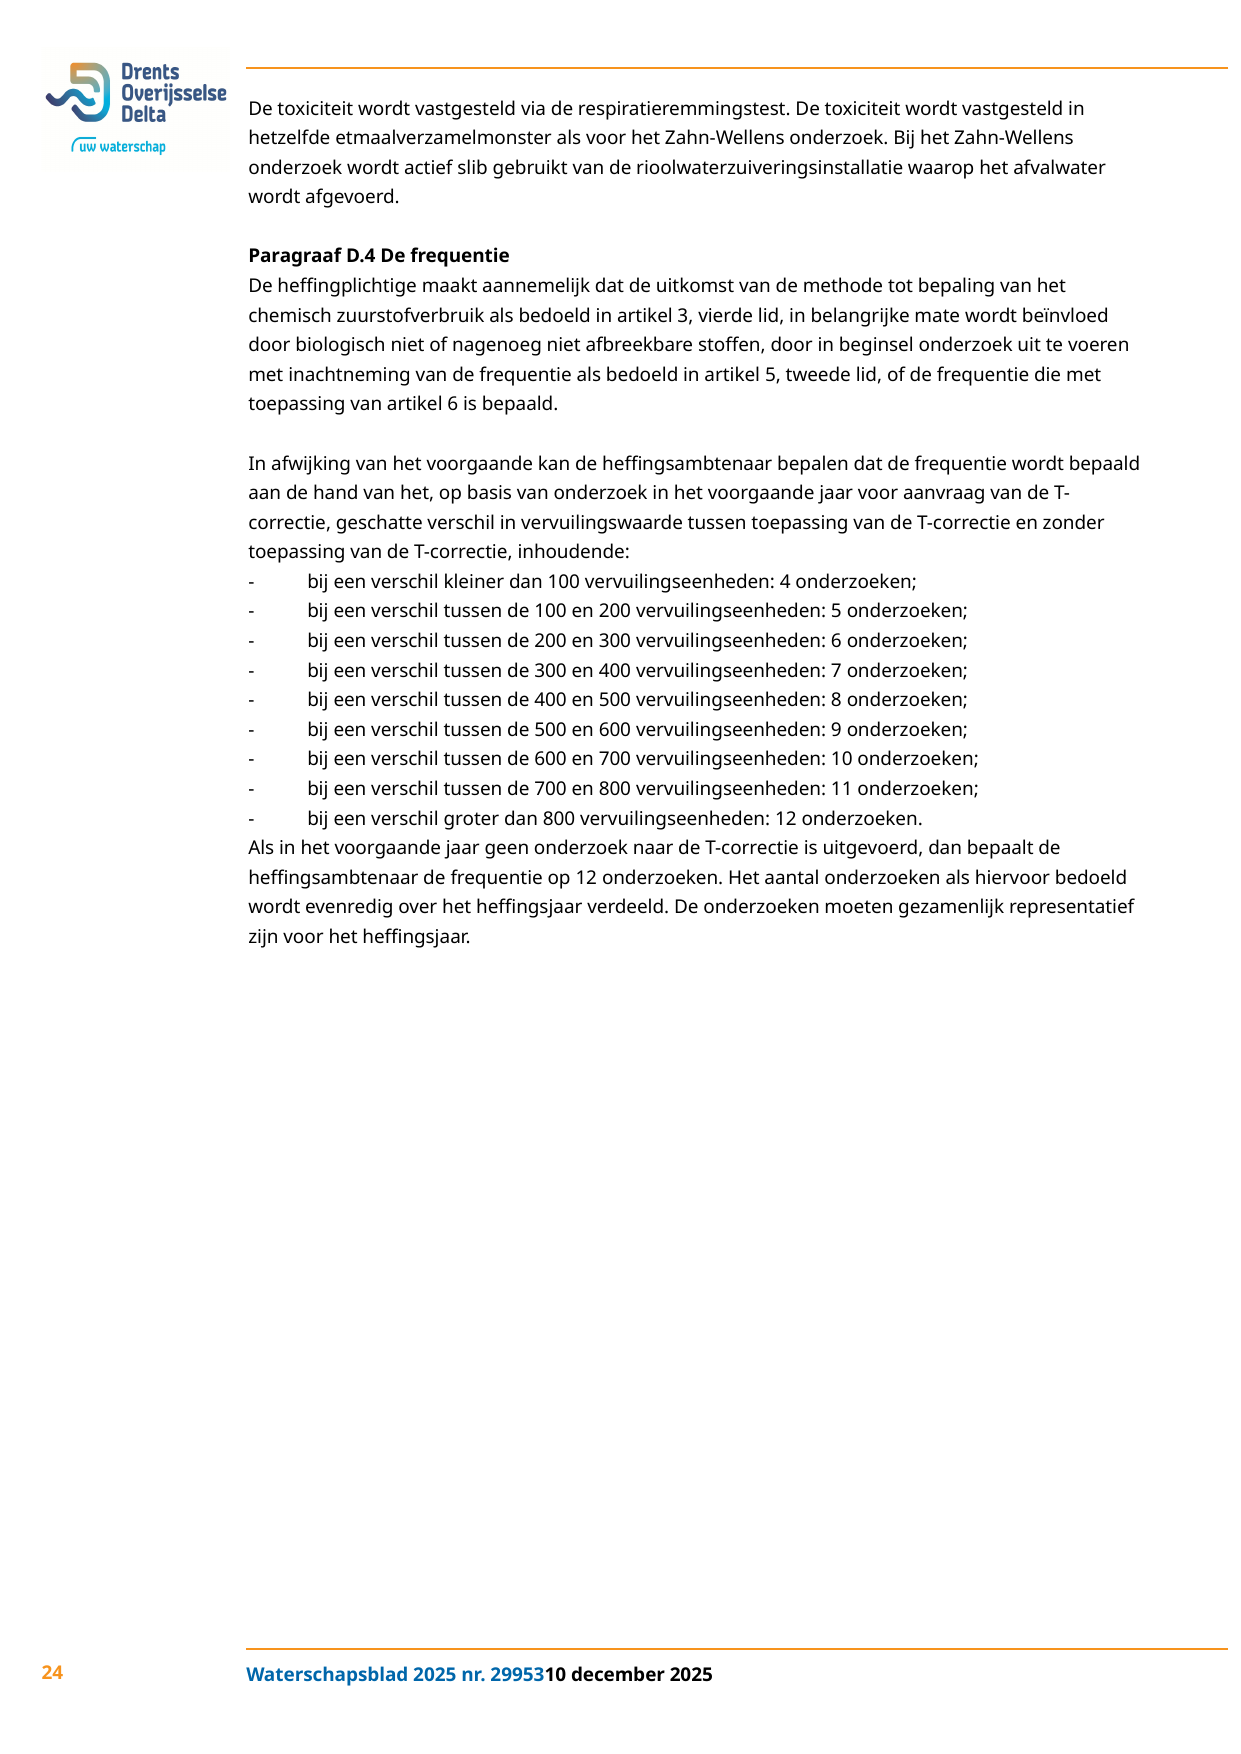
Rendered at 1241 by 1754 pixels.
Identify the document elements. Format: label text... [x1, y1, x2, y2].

text In afwijking van het voorgaande kan de heffingsambtenaar bepalen dat de frequentie wordt bepaald aan de hand van het, op basis van onderzoek in het voorgaande jaar voor aanvraag van de T-correctie, geschatte verschil in vervuilingswaarde tussen toepassing van de T-correctie en zonder toepassing van de T-correctie, inhoudende: [248, 450, 1152, 564]
list bij een verschil tussen de 200 en 300 vervuilingseenheden: 6 onderzoeken; [248, 627, 1152, 653]
list bij een verschil tussen de 600 en 700 vervuilingseenheden: 10 onderzoeken; [248, 746, 1152, 771]
text De heffingplichtige maakt aannemelijk dat de uitkomst van de methode tot bepaling van het chemisch zuurstofverbruik als bedoeld in artikel 3, vierde lid, in belangrijke mate wordt beïnvloed door biologisch niet of nagenoeg niet afbreekbare stoffen, door in beginsel onderzoek uit te voeren met inachtneming van de frequentie als bedoeld in artikel 5, tweede lid, of de frequentie die met toepassing van artikel 6 is bepaald. [248, 272, 1152, 416]
list bij een verschil kleiner dan 100 vervuilingseenheden: 4 onderzoeken; [248, 568, 1152, 594]
list bij een verschil tussen de 100 en 200 vervuilingseenheden: 5 onderzoeken; [248, 598, 1152, 623]
text De toxiciteit wordt vastgesteld via de respiratieremmingstest. De toxiciteit wordt vastgesteld in hetzelfde etmaalverzamelmonster als voor het Zahn-Wellens onderzoek. Bij het Zahn-Wellens onderzoek wordt actief slib gebruikt van de rioolwaterzuiveringsinstallatie waarop het afvalwater wordt afgevoerd. [248, 95, 1152, 209]
list bij een verschil tussen de 300 en 400 vervuilingseenheden: 7 onderzoeken; [248, 657, 1152, 683]
list bij een verschil tussen de 500 en 600 vervuilingseenheden: 9 onderzoeken; [248, 716, 1152, 742]
text Als in het voorgaande jaar geen onderzoek naar de T-correctie is uitgevoerd, dan bepaalt de heffingsambtenaar de frequentie op 12 onderzoeken. Het aantal onderzoeken als hiervoor bedoeld wordt evenredig over het heffingsjaar verdeeld. De onderzoeken moeten gezamenlijk representatief zijn voor het heffingsjaar. [248, 834, 1152, 949]
list bij een verschil groter dan 800 vervuilingseenheden: 12 onderzoeken. [248, 805, 1152, 831]
picture [41, 47, 231, 172]
list bij een verschil tussen de 400 en 500 vervuilingseenheden: 8 onderzoeken; [248, 686, 1152, 712]
list bij een verschil tussen de 700 en 800 vervuilingseenheden: 11 onderzoeken; [248, 775, 1152, 801]
text Paragraaf D.4 De frequentie [248, 243, 1152, 268]
